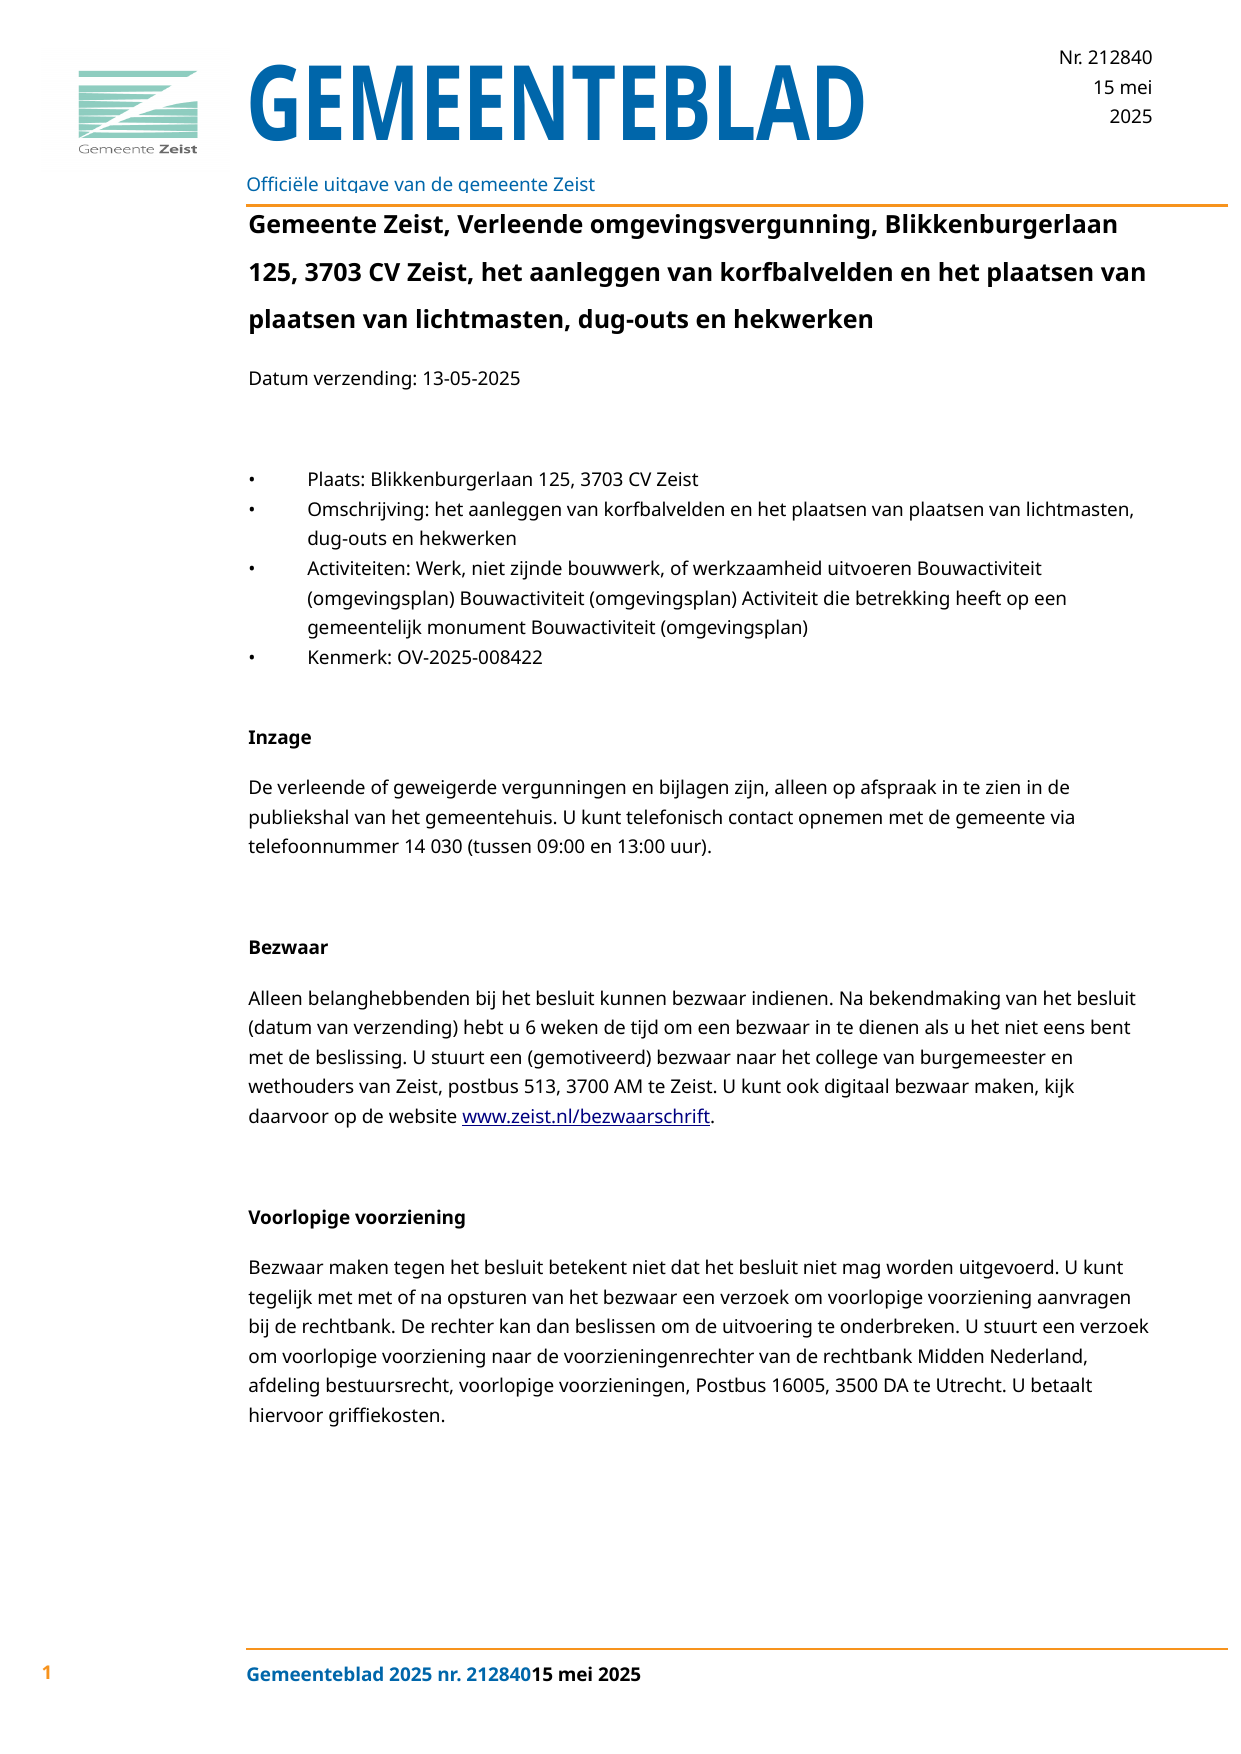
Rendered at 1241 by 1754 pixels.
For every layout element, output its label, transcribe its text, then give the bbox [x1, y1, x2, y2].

list Plaats: Blikkenburgerlaan 125, 3703 CV Zeist [248, 466, 1152, 492]
list Omschrijving: het aanleggen van korfbalvelden en het plaatsen van plaatsen van lichtmasten, dug-outs en hekwerken [248, 496, 1152, 551]
picture [41, 47, 231, 172]
text Voorlopige voorziening [248, 1204, 1152, 1229]
text Bezwaar maken tegen het besluit betekent niet dat het besluit niet mag worden uitgevoerd. U kunt tegelijk met met of na opsturen van het bezwaar een verzoek om voorlopige voorziening aanvragen bij de rechtbank. De rechter kan dan beslissen om de uitvoering te onderbreken. U stuurt een verzoek om voorlopige voorziening naar de voorzieningenrechter van de rechtbank Midden Nederland, afdeling bestuursrecht, voorlopige voorzieningen, Postbus 16005, 3500 DA te Utrecht. U betaalt hiervoor griffiekosten. [248, 1254, 1152, 1428]
text Alleen belanghebbenden bij het besluit kunnen bezwaar indienen. Na bekendmaking van het besluit (datum van verzending) hebt u 6 weken de tijd om een bezwaar in te dienen als u het niet eens bent met de beslissing. U stuurt een (gemotiveerd) bezwaar naar het college van burgemeester en wethouders van Zeist, postbus 513, 3700 AM te Zeist. U kunt ook digitaal bezwaar maken, kijk daarvoor op de website www.zeist.nl/bezwaarschrift. [248, 985, 1152, 1129]
list Activiteiten: Werk, niet zijnde bouwwerk, of werkzaamheid uitvoeren Bouwactiviteit (omgevingsplan) Bouwactiviteit (omgevingsplan) Activiteit die betrekking heeft op een gemeentelijk monument Bouwactiviteit (omgevingsplan) [248, 555, 1152, 640]
list Kenmerk: OV-2025-008422 [248, 644, 1152, 669]
text Datum verzending: 13-05-2025 [248, 366, 1152, 391]
text Gemeente Zeist, Verleende omgevingsvergunning, Blikkenburgerlaan 125, 3703 CV Zeist, het aanleggen van korfbalvelden en het plaatsen van plaatsen van lichtmasten, dug-outs en hekwerken [248, 207, 1152, 336]
text Inzage [248, 724, 1152, 749]
text Bezwaar [248, 934, 1152, 960]
text De verleende of geweigerde vergunningen en bijlagen zijn, alleen op afspraak in te zien in de publiekshal van het gemeentehuis. U kunt telefonisch contact opnemen met de gemeente via telefoonnummer 14 030 (tussen 09:00 en 13:00 uur). [248, 774, 1152, 859]
